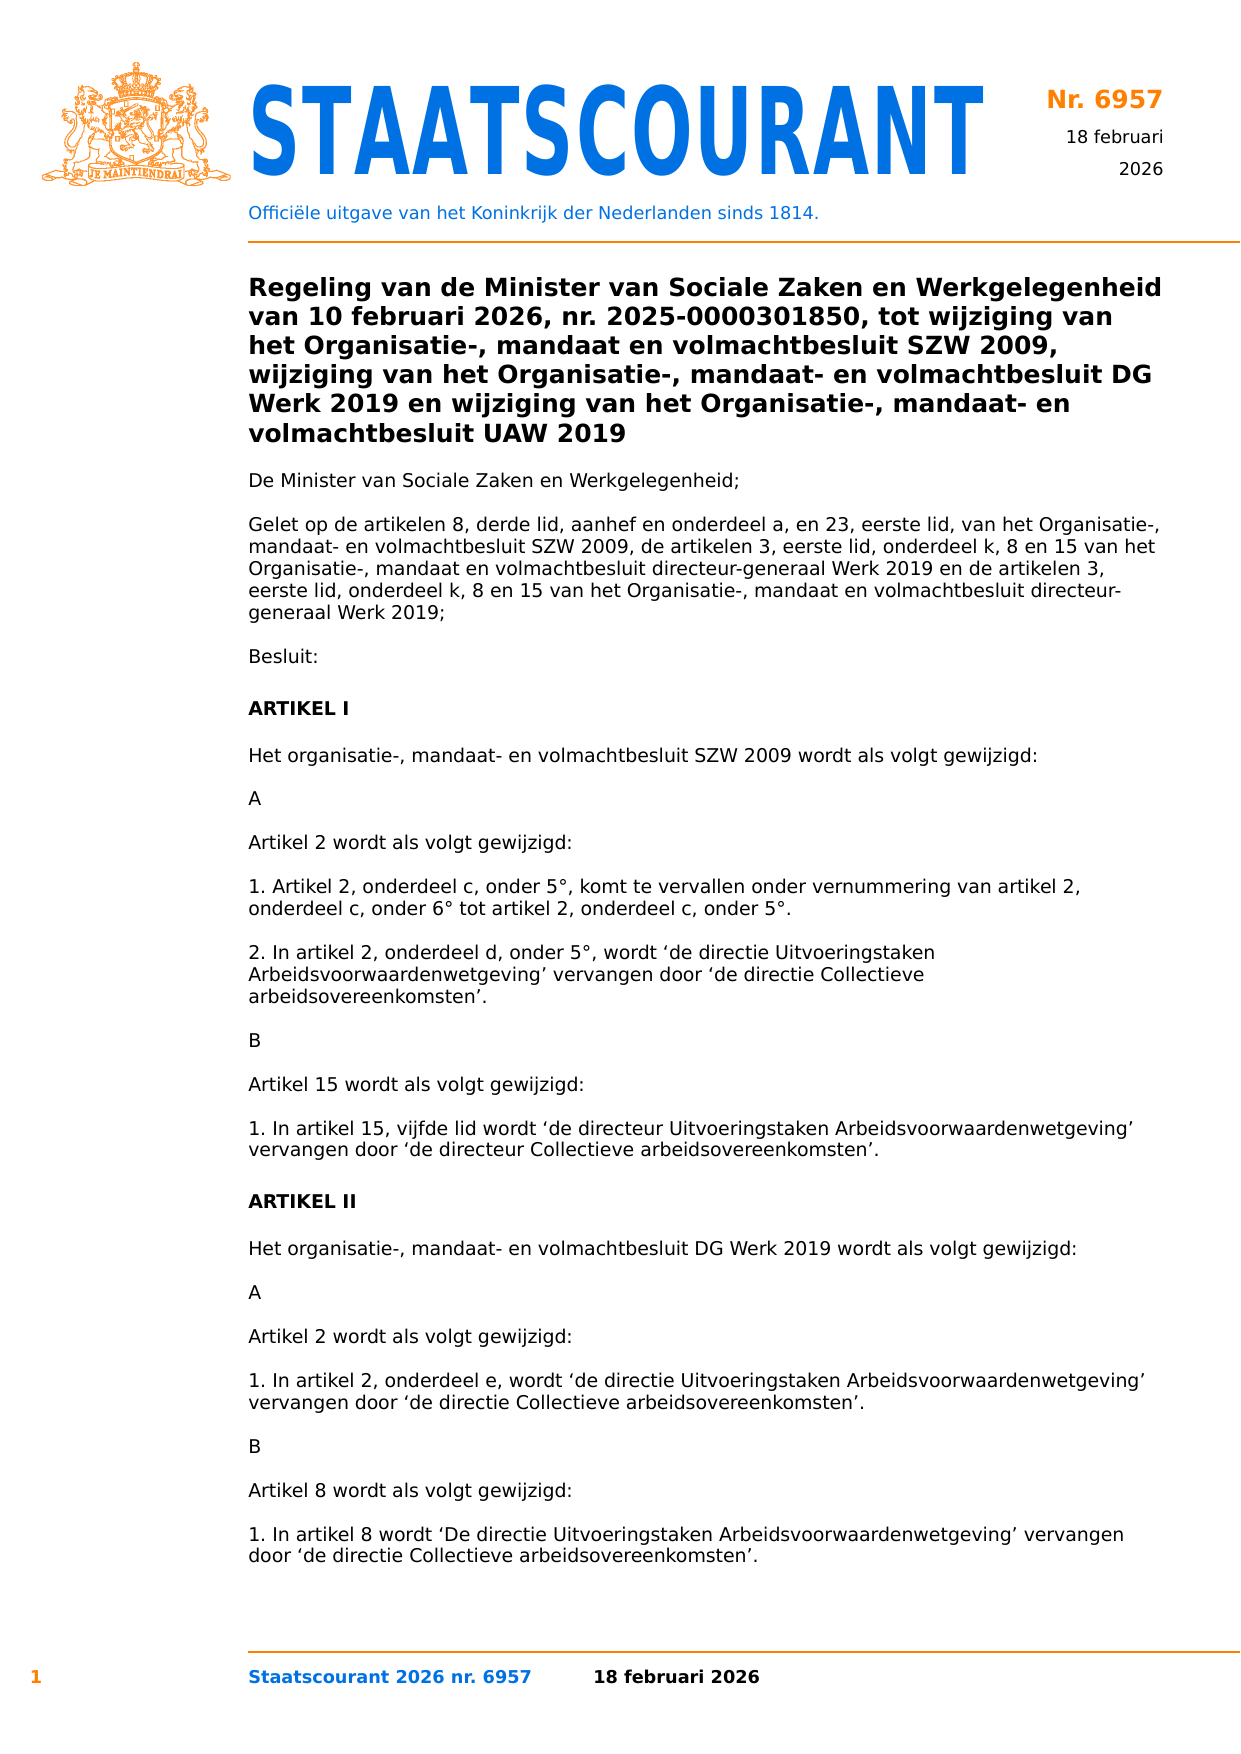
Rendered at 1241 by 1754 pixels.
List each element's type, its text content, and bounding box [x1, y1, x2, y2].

table_cell 2026 [998, 153, 1240, 203]
text B [248, 1030, 1163, 1052]
text De Minister van Sociale Zaken en Werkgelegenheid; [248, 470, 1163, 492]
text Gelet op de artikelen 8, derde lid, aanhef en onderdeel a, en 23, eerste lid, van het Organisatie-, mandaat- en volmachtbesluit SZW 2009, de artikelen 3, eerste lid, onderdeel k, 8 en 15 van het Organisatie-, mandaat en volmachtbesluit directeur-generaal Werk 2019 en de artikelen 3, eerste lid, onderdeel k, 8 en 15 van het Organisatie-, mandaat en volmachtbesluit directeur-generaal Werk 2019; [248, 514, 1163, 624]
text A [248, 788, 1163, 810]
text Het organisatie-, mandaat- en volmachtbesluit SZW 2009 wordt als volgt gewijzigd: [248, 744, 1163, 766]
text Artikel 2 wordt als volgt gewijzigd: [248, 832, 1163, 854]
text Artikel 2 wordt als volgt gewijzigd: [248, 1326, 1163, 1348]
subtitle ARTIKEL I [248, 697, 1163, 719]
text Het organisatie-, mandaat- en volmachtbesluit DG Werk 2019 wordt als volgt gewijzigd: [248, 1238, 1163, 1260]
text 1. In artikel 15, vijfde lid wordt ‘de directeur Uitvoeringstaken Arbeidsvoorwaardenwetgeving’ vervangen door ‘de directeur Collectieve arbeidsovereenkomsten’. [248, 1117, 1163, 1161]
table_header [25, 62, 248, 241]
table_cell 18 februari [998, 121, 1240, 153]
text Artikel 15 wordt als volgt gewijzigd: [248, 1073, 1163, 1096]
table_cell Officiële uitgave van het Koninkrijk der Nederlanden sinds 1814. [248, 203, 1240, 241]
text 1. In artikel 2, onderdeel e, wordt ‘de directie Uitvoeringstaken Arbeidsvoorwaardenwetgeving’ vervangen door ‘de directie Collectieve arbeidsovereenkomsten’. [248, 1370, 1163, 1414]
text B [248, 1436, 1163, 1458]
text 2. In artikel 2, onderdeel d, onder 5°, wordt ‘de directie Uitvoeringstaken Arbeidsvoorwaardenwetgeving’ vervangen door ‘de directie Collectieve arbeidsovereenkomsten’. [248, 942, 1163, 1008]
text 1. Artikel 2, onderdeel c, onder 5°, komt te vervallen onder vernummering van artikel 2, onderdeel c, onder 6° tot artikel 2, onderdeel c, onder 5°. [248, 876, 1163, 920]
table_header STAATSCOURANT [248, 62, 998, 203]
picture [41, 62, 231, 186]
text A [248, 1282, 1163, 1304]
text Besluit: [248, 646, 1163, 667]
subtitle ARTIKEL II [248, 1191, 1163, 1213]
table_header Nr. 6957 [998, 62, 1240, 121]
text Artikel 8 wordt als volgt gewijzigd: [248, 1479, 1163, 1502]
text 1. In artikel 8 wordt ‘De directie Uitvoeringstaken Arbeidsvoorwaardenwetgeving’ vervangen door ‘de directie Collectieve arbeidsovereenkomsten’. [248, 1523, 1163, 1567]
subtitle Regeling van de Minister van Sociale Zaken en Werkgelegenheid van 10 februari 2026, nr. 2025-0000301850, tot wijziging van het Organisatie-, mandaat en volmachtbesluit SZW 2009, wijziging van het Organisatie-, mandaat- en volmachtbesluit DG Werk 2019 en wijziging van het Organisatie-, mandaat- en volmachtbesluit UAW 2019 [248, 273, 1163, 448]
